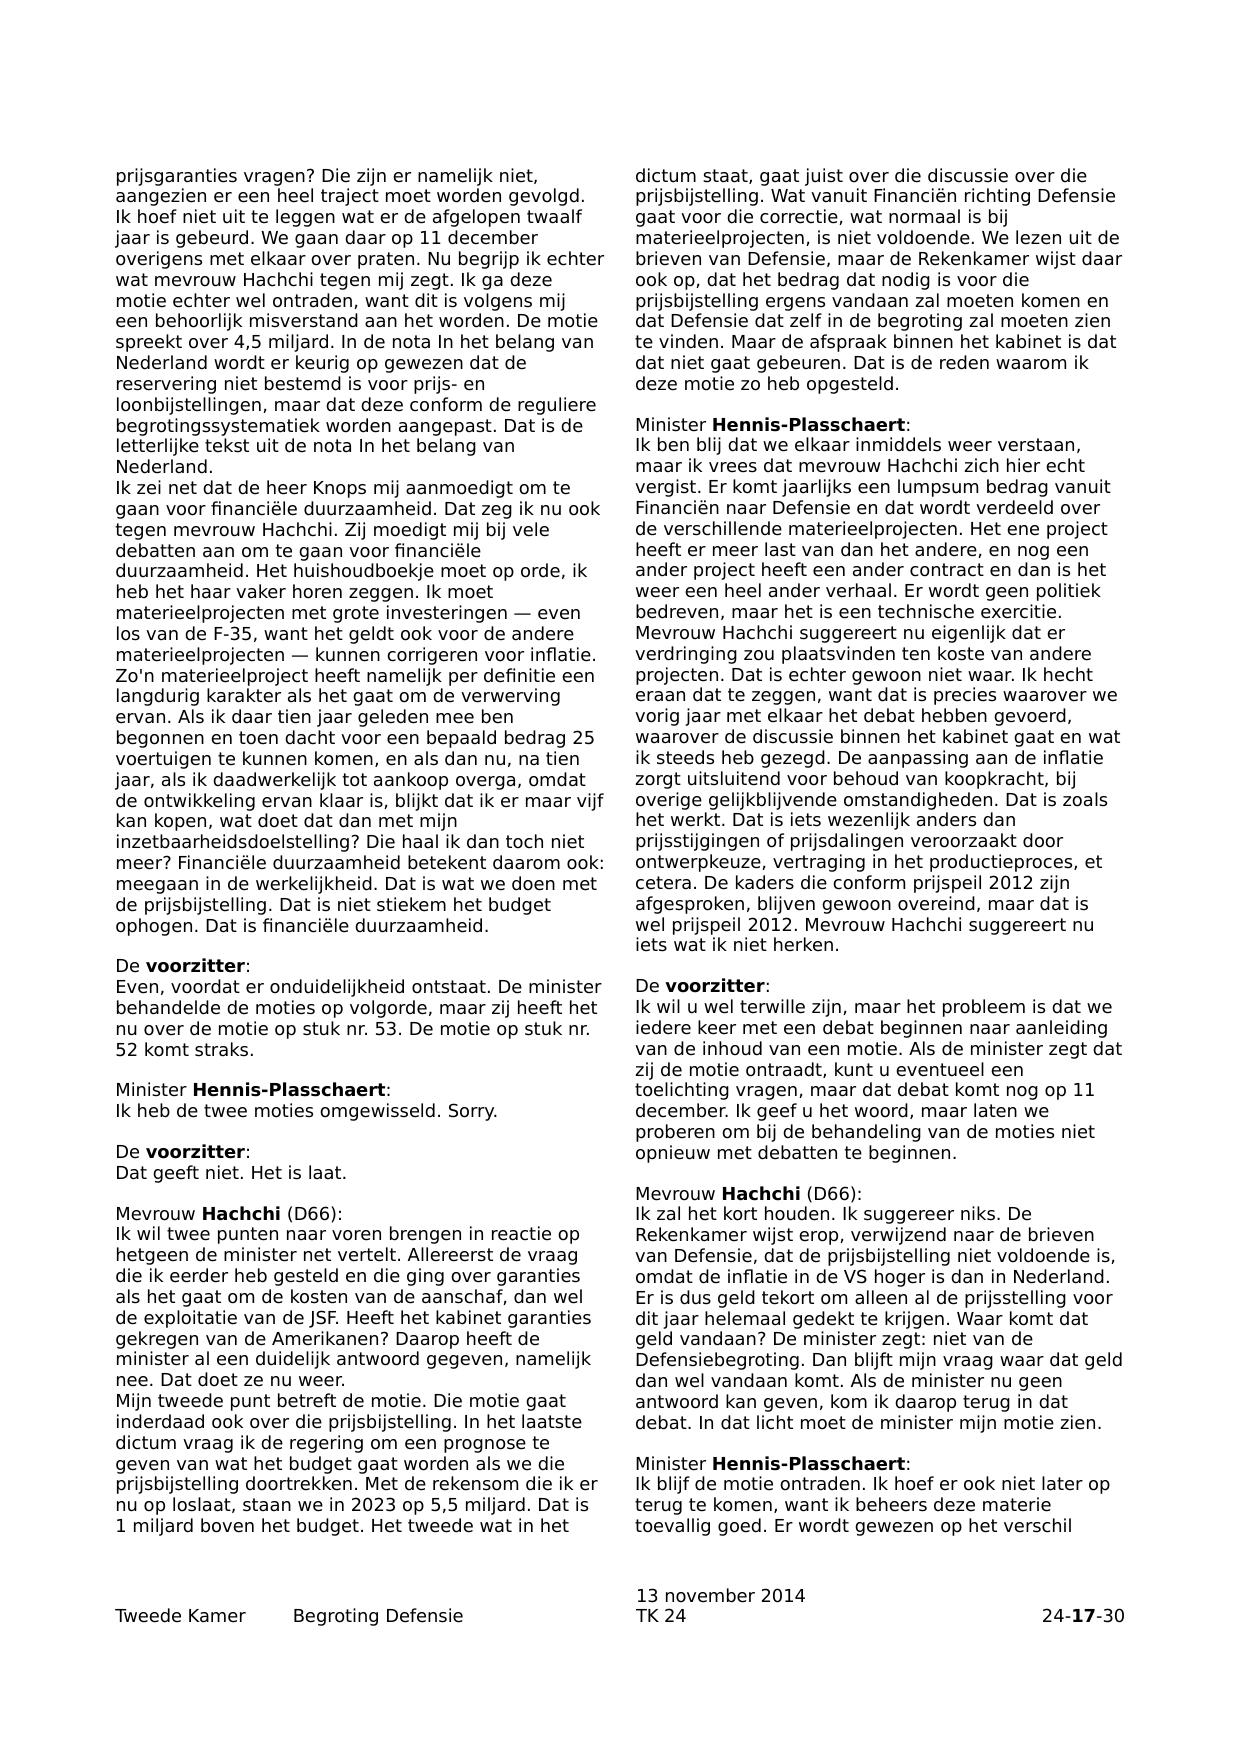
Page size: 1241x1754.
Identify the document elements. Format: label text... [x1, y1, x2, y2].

text Ik blijf de motie ontraden. Ik hoef er ook niet later op terug te komen, want ik beheers deze materie toevallig goed. Er wordt gewezen op het verschil [635, 1474, 1125, 1537]
text Dat geeft niet. Het is laat. [115, 1162, 605, 1183]
text Ik zei net dat de heer Knops mij aanmoedigt om te gaan voor financiële duurzaamheid. Dat zeg ik nu ook tegen mevrouw Hachchi. Zij moedigt mij bij vele debatten aan om te gaan voor financiële duurzaamheid. Het huishoudboekje moet op orde, ik heb het haar vaker horen zeggen. Ik moet materieelprojecten met grote investeringen — even los van de F-35, want het geldt ook voor de andere materieelprojecten — kunnen corrigeren voor inflatie. Zo'n materieelproject heeft namelijk per definitie een langdurig karakter als het gaat om de verwerving ervan. Als ik daar tien jaar geleden mee ben begonnen en toen dacht voor een bepaald bedrag 25 voertuigen te kunnen komen, en als dan nu, na tien jaar, als ik daadwerkelijk tot aankoop overga, omdat de ontwikkeling ervan klaar is, blijkt dat ik er maar vijf kan kopen, wat doet dat dan met mijn inzetbaarheidsdoelstelling? Die haal ik dan toch niet meer? Financiële duurzaamheid betekent daarom ook: meegaan in de werkelijkheid. Dat is wat we doen met de prijsbijstelling. Dat is niet stiekem het budget ophogen. Dat is financiële duurzaamheid. [115, 478, 605, 936]
text Ik wil twee punten naar voren brengen in reactie op hetgeen de minister net vertelt. Allereerst de vraag die ik eerder heb gesteld en die ging over garanties als het gaat om de kosten van de aanschaf, dan wel de exploitatie van de JSF. Heeft het kabinet garanties gekregen van de Amerikanen? Daarop heeft de minister al een duidelijk antwoord gegeven, namelijk nee. Dat doet ze nu weer. [115, 1224, 605, 1391]
text Ik ben blij dat we elkaar inmiddels weer verstaan, maar ik vrees dat mevrouw Hachchi zich hier echt vergist. Er komt jaarlijks een lumpsum bedrag vanuit Financiën naar Defensie en dat wordt verdeeld over de verschillende materieelprojecten. Het ene project heeft er meer last van dan het andere, en nog een ander project heeft een ander contract en dan is het weer een heel ander verhaal. Er wordt geen politiek bedreven, maar het is een technische exercitie. Mevrouw Hachchi suggereert nu eigenlijk dat er verdringing zou plaatsvinden ten koste van andere projecten. Dat is echter gewoon niet waar. Ik hecht eraan dat te zeggen, want dat is precies waarover we vorig jaar met elkaar het debat hebben gevoerd, waarover de discussie binnen het kabinet gaat en wat ik steeds heb gezegd. De aanpassing aan de inflatie zorgt uitsluitend voor behoud van koopkracht, bij overige gelijkblijvende omstandigheden. Dat is zoals het werkt. Dat is iets wezenlijk anders dan prijsstijgingen of prijsdalingen veroorzaakt door ontwerpkeuze, vertraging in het productieproces, et cetera. De kaders die conform prijspeil 2012 zijn afgesproken, blijven gewoon overeind, maar dat is wel prijspeil 2012. Mevrouw Hachchi suggereert nu iets wat ik niet herken. [635, 435, 1125, 956]
text Mevrouw Hachchi (D66): [635, 1183, 1125, 1204]
text Mevrouw Hachchi (D66): [115, 1203, 605, 1224]
text De voorzitter: [115, 1142, 605, 1162]
text Ik heb de twee moties omgewisseld. Sorry. [115, 1101, 605, 1122]
text Minister Hennis-Plasschaert: [115, 1080, 605, 1101]
text prijsgaranties vragen? Die zijn er namelijk niet, aangezien er een heel traject moet worden gevolgd. Ik hoef niet uit te leggen wat er de afgelopen twaalf jaar is gebeurd. We gaan daar op 11 december overigens met elkaar over praten. Nu begrijp ik echter wat mevrouw Hachchi tegen mij zegt. Ik ga deze motie echter wel ontraden, want dit is volgens mij een behoorlijk misverstand aan het worden. De motie spreekt over 4,5 miljard. In de nota In het belang van Nederland wordt er keurig op gewezen dat de reservering niet bestemd is voor prijs- en loonbijstellingen, maar dat deze conform de reguliere begrotingssystematiek worden aangepast. Dat is de letterlijke tekst uit de nota In het belang van Nederland. [115, 165, 605, 478]
text Minister Hennis-Plasschaert: [635, 1453, 1125, 1474]
text Ik zal het kort houden. Ik suggereer niks. De Rekenkamer wijst erop, verwijzend naar de brieven van Defensie, dat de prijsbijstelling niet voldoende is, omdat de inflatie in de VS hoger is dan in Nederland. Er is dus geld tekort om alleen al de prijsstelling voor dit jaar helemaal gedekt te krijgen. Waar komt dat geld vandaan? De minister zegt: niet van de Defensiebegroting. Dan blijft mijn vraag waar dat geld dan wel vandaan komt. Als de minister nu geen antwoord kan geven, kom ik daarop terug in dat debat. In dat licht moet de minister mijn motie zien. [635, 1204, 1125, 1433]
text Even, voordat er onduidelijkheid ontstaat. De minister behandelde de moties op volgorde, maar zij heeft het nu over de motie op stuk nr. 53. De motie op stuk nr. 52 komt straks. [115, 977, 605, 1060]
text Mijn tweede punt betreft de motie. Die motie gaat inderdaad ook over die prijsbijstelling. In het laatste dictum vraag ik de regering om een prognose te geven van wat het budget gaat worden als we die prijsbijstelling doortrekken. Met de rekensom die ik er nu op loslaat, staan we in 2023 op 5,5 miljard. Dat is 1 miljard boven het budget. Het tweede wat in het [115, 1391, 605, 1537]
text De voorzitter: [115, 956, 605, 977]
text De voorzitter: [635, 976, 1125, 997]
text dictum staat, gaat juist over die discussie over die prijsbijstelling. Wat vanuit Financiën richting Defensie gaat voor die correctie, wat normaal is bij materieelprojecten, is niet voldoende. We lezen uit de brieven van Defensie, maar de Rekenkamer wijst daar ook op, dat het bedrag dat nodig is voor die prijsbijstelling ergens vandaan zal moeten komen en dat Defensie dat zelf in de begroting zal moeten zien te vinden. Maar de afspraak binnen het kabinet is dat dat niet gaat gebeuren. Dat is de reden waarom ik deze motie zo heb opgesteld. [635, 165, 1125, 394]
text Minister Hennis-Plasschaert: [635, 414, 1125, 435]
text Ik wil u wel terwille zijn, maar het probleem is dat we iedere keer met een debat beginnen naar aanleiding van de inhoud van een motie. Als de minister zegt dat zij de motie ontraadt, kunt u eventueel een toelichting vragen, maar dat debat komt nog op 11 december. Ik geef u het woord, maar laten we proberen om bij de behandeling van de moties niet opnieuw met debatten te beginnen. [635, 997, 1125, 1163]
